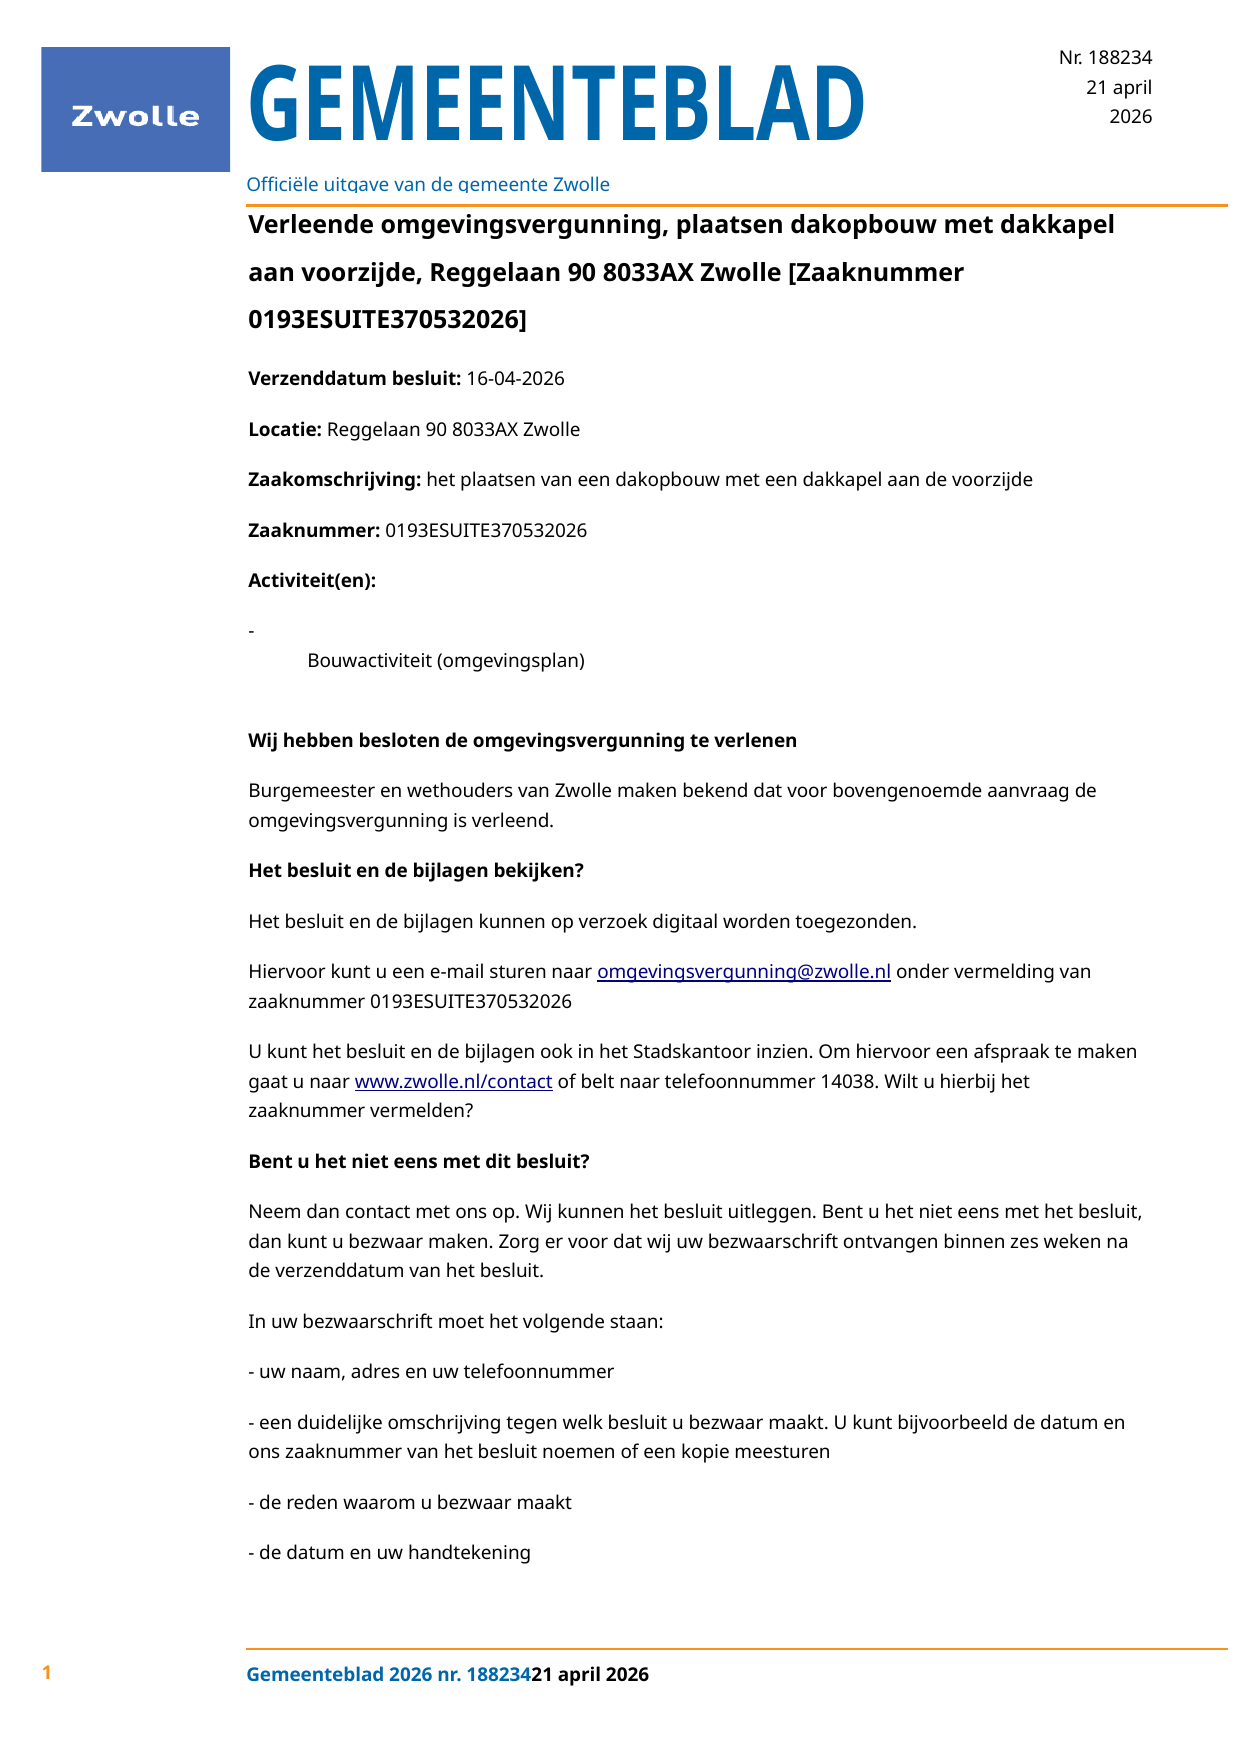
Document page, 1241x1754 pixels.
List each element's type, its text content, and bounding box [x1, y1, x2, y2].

text In uw bezwaarschrift moet het volgende staan: [248, 1308, 1152, 1334]
text Zaaknummer: 0193ESUITE370532026 [248, 517, 1152, 542]
text - een duidelijke omschrijving tegen welk besluit u bezwaar maakt. U kunt bijvoorbeeld de datum en ons zaaknummer van het besluit noemen of een kopie meesturen [248, 1409, 1152, 1464]
text Het besluit en de bijlagen bekijken? [248, 858, 1152, 883]
text Burgemeester en wethouders van Zwolle maken bekend dat voor bovengenoemde aanvraag de omgevingsvergunning is verleend. [248, 778, 1152, 833]
text Hiervoor kunt u een e-mail sturen naar omgevingsvergunning@zwolle.nl onder vermelding van zaaknummer 0193ESUITE370532026 [248, 958, 1152, 1014]
text Zaakomschrijving: het plaatsen van een dakopbouw met een dakkapel aan de voorzijde [248, 466, 1152, 492]
list Bouwactiviteit (omgevingsplan) [248, 647, 1152, 673]
picture [41, 47, 231, 172]
text Het besluit en de bijlagen kunnen op verzoek digitaal worden toegezonden. [248, 908, 1152, 934]
text - de reden waarom u bezwaar maakt [248, 1489, 1152, 1514]
text Wij hebben besloten de omgevingsvergunning te verlenen [248, 727, 1152, 753]
text Locatie: Reggelaan 90 8033AX Zwolle [248, 416, 1152, 442]
text Neem dan contact met ons op. Wij kunnen het besluit uitleggen. Bent u het niet eens met het besluit, dan kunt u bezwaar maken. Zorg er voor dat wij uw bezwaarschrift ontvangen binnen zes weken na de verzenddatum van het besluit. [248, 1198, 1152, 1283]
text Bent u het niet eens met dit besluit? [248, 1148, 1152, 1174]
text - uw naam, adres en uw telefoonnummer [248, 1358, 1152, 1384]
text Verleende omgevingsvergunning, plaatsen dakopbouw met dakkapel aan voorzijde, Reggelaan 90 8033AX Zwolle [Zaaknummer 0193ESUITE370532026] [248, 207, 1152, 336]
text U kunt het besluit en de bijlagen ook in het Stadskantoor inzien. Om hiervoor een afspraak te maken gaat u naar www.zwolle.nl/contact of belt naar telefoonnummer 14038. Wilt u hierbij het zaaknummer vermelden? [248, 1038, 1152, 1123]
text - de datum en uw handtekening [248, 1539, 1152, 1565]
text Activiteit(en): [248, 567, 1152, 593]
text Verzenddatum besluit: 16-04-2026 [248, 366, 1152, 391]
